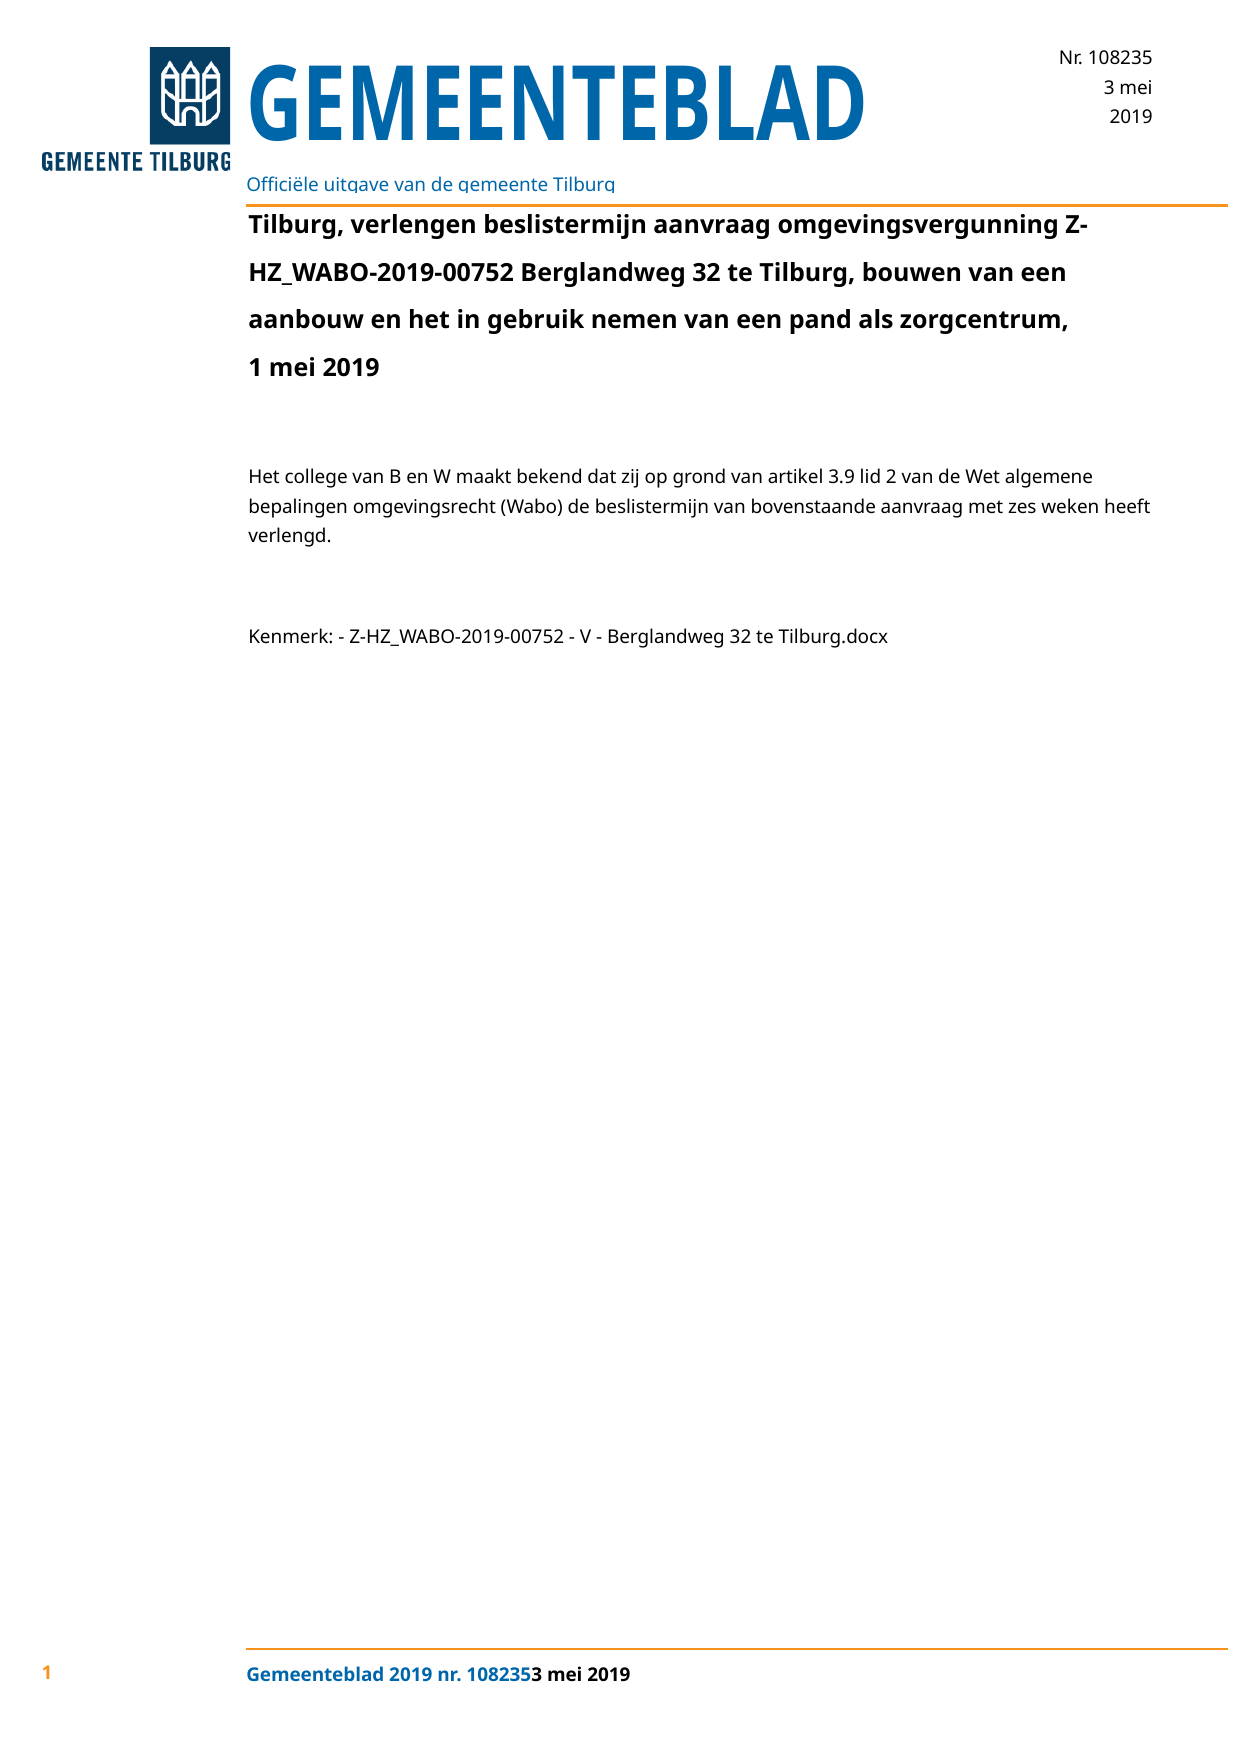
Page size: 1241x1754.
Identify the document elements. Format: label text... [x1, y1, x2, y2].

text Het college van B en W maakt bekend dat zij op grond van artikel 3.9 lid 2 van de Wet algemene bepalingen omgevingsrecht (Wabo) de beslistermijn van bovenstaande aanvraag met zes weken heeft verlengd. [248, 463, 1152, 548]
picture [41, 47, 231, 172]
text Kenmerk: - Z-HZ_WABO-2019-00752 - V - Berglandweg 32 te Tilburg.docx [248, 623, 1152, 649]
text Tilburg, verlengen beslistermijn aanvraag omgevingsvergunning Z-HZ_WABO-2019-00752 Berglandweg 32 te Tilburg, bouwen van een aanbouw en het in gebruik nemen van een pand als zorgcentrum, 1 mei 2019 [248, 207, 1152, 384]
